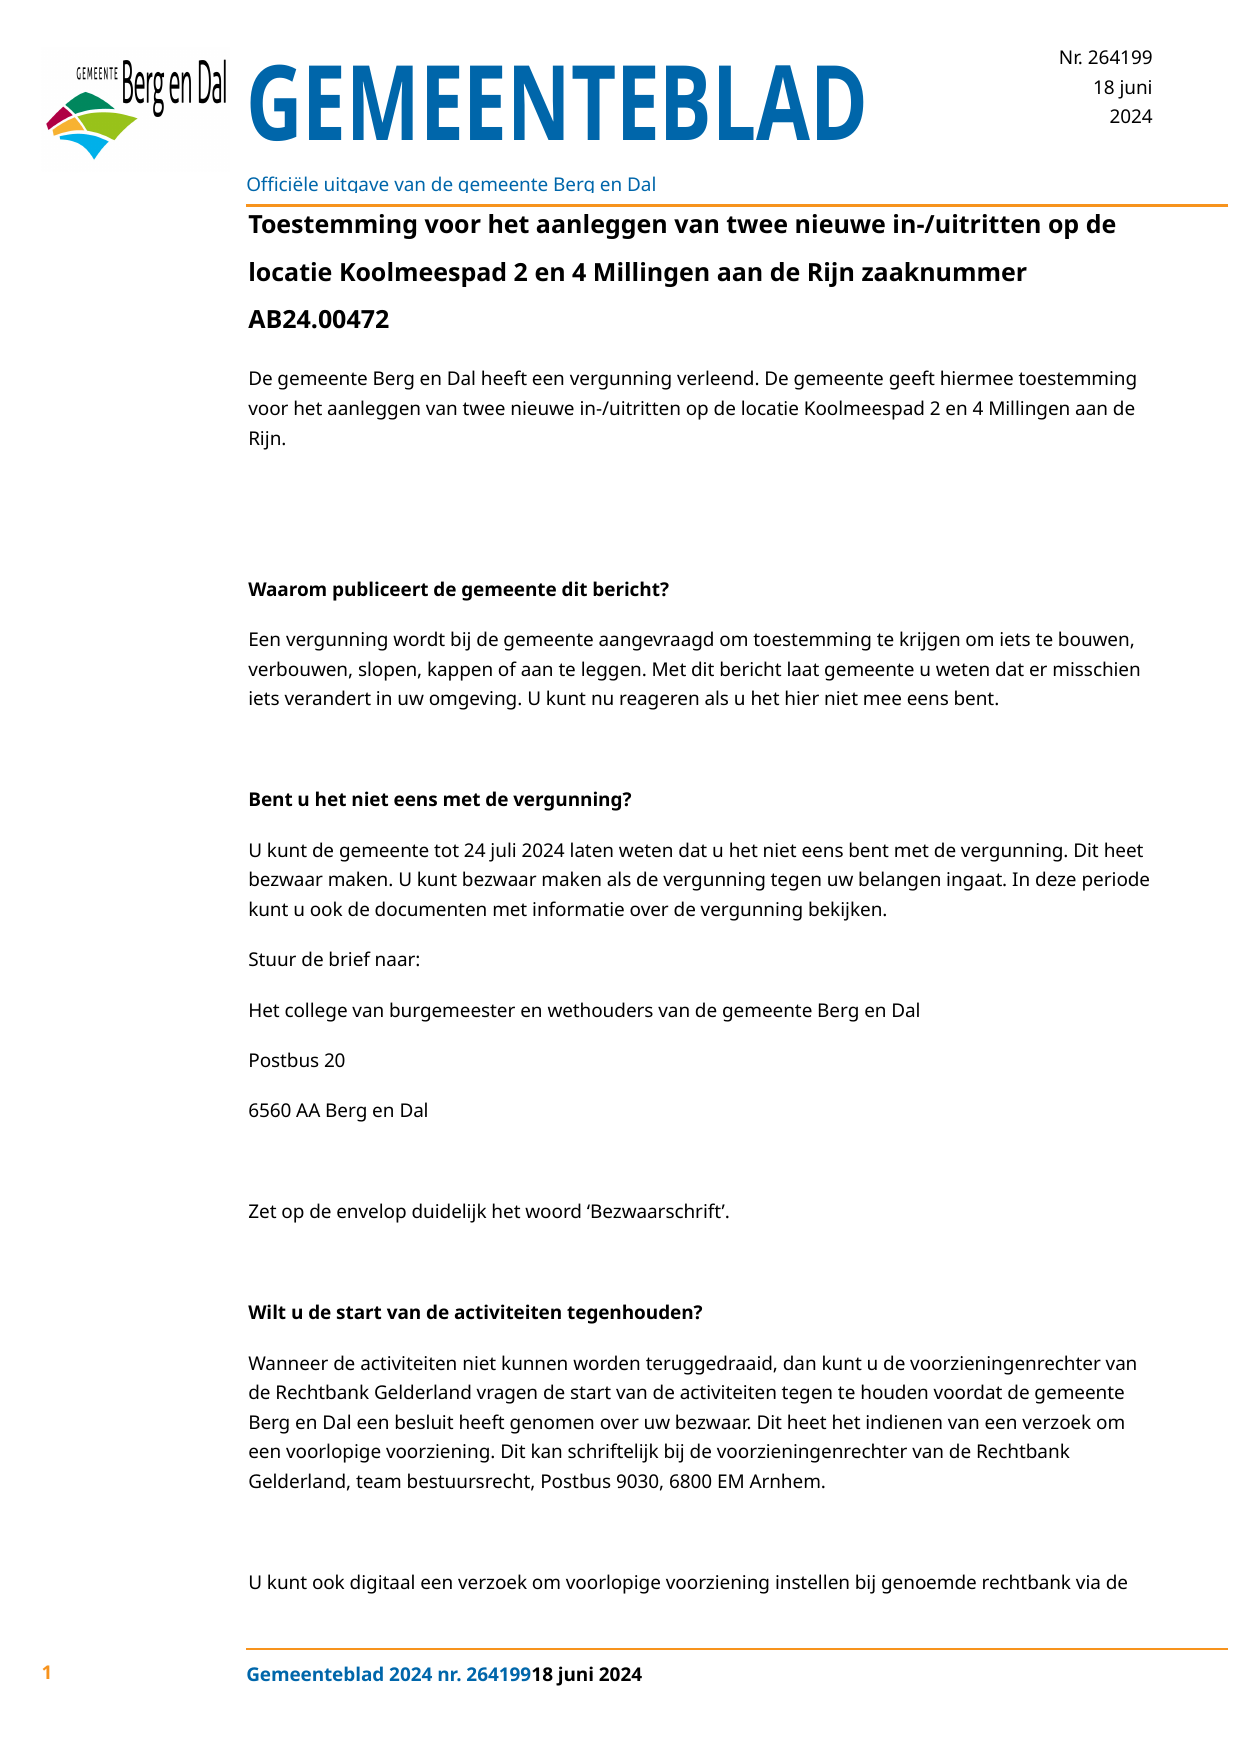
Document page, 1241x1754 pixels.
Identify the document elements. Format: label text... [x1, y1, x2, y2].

text Wilt u de start van de activiteiten tegenhouden? [248, 1299, 1152, 1325]
text U kunt ook digitaal een verzoek om voorlopige voorziening instellen bij genoemde rechtbank via de [248, 1569, 1152, 1594]
text De gemeente Berg en Dal heeft een vergunning verleend. De gemeente geeft hiermee toestemming voor het aanleggen van twee nieuwe in-/uitritten op de locatie Koolmeespad 2 en 4 Millingen aan de Rijn. [248, 366, 1152, 450]
text 6560 AA Berg en Dal [248, 1098, 1152, 1123]
text Het college van burgemeester en wethouders van de gemeente Berg en Dal [248, 997, 1152, 1022]
text Postbus 20 [248, 1047, 1152, 1073]
text Toestemming voor het aanleggen van twee nieuwe in-/uitritten op de locatie Koolmeespad 2 en 4 Millingen aan de Rijn zaaknummer AB24.00472 [248, 207, 1152, 336]
text U kunt de gemeente tot 24 juli 2024 laten weten dat u het niet eens bent met de vergunning. Dit heet bezwaar maken. U kunt bezwaar maken als de vergunning tegen uw belangen ingaat. In deze periode kunt u ook de documenten met informatie over de vergunning bekijken. [248, 837, 1152, 922]
picture [41, 47, 231, 172]
text Stuur de brief naar: [248, 946, 1152, 972]
text Een vergunning wordt bij de gemeente aangevraagd om toestemming te krijgen om iets te bouwen, verbouwen, slopen, kappen of aan te leggen. Met dit bericht laat gemeente u weten dat er misschien iets verandert in uw omgeving. U kunt nu reageren als u het hier niet mee eens bent. [248, 626, 1152, 711]
text Waarom publiceert de gemeente dit bericht? [248, 576, 1152, 602]
text Wanneer de activiteiten niet kunnen worden teruggedraaid, dan kunt u de voorzieningenrechter van de Rechtbank Gelderland vragen de start van de activiteiten tegen te houden voordat de gemeente Berg en Dal een besluit heeft genomen over uw bezwaar. Dit heet het indienen van een verzoek om een voorlopige voorziening. Dit kan schriftelijk bij de voorzieningenrechter van de Rechtbank Gelderland, team bestuursrecht, Postbus 9030, 6800 EM Arnhem. [248, 1350, 1152, 1494]
text Bent u het niet eens met de vergunning? [248, 786, 1152, 812]
text Zet op de envelop duidelijk het woord ‘Bezwaarschrift’. [248, 1198, 1152, 1224]
